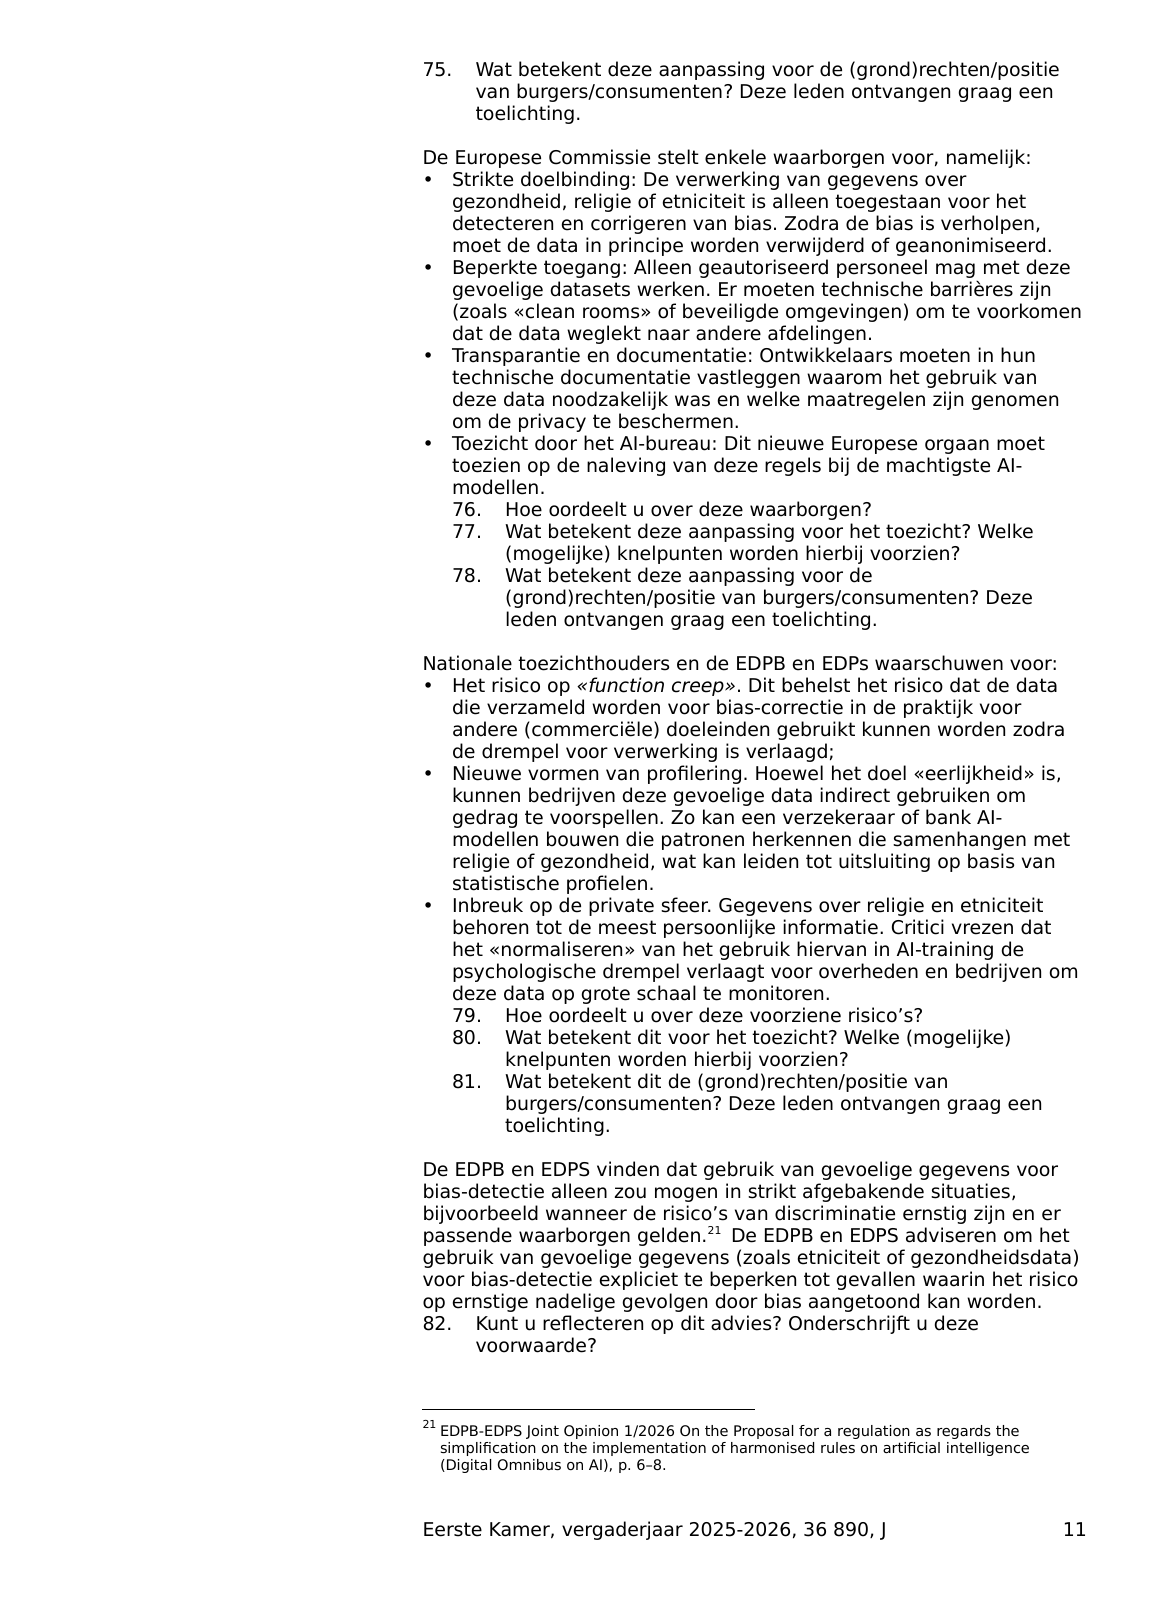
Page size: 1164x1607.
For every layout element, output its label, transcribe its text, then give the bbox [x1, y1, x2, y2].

text • Toezicht door het AI-bureau: Dit nieuwe Europese orgaan moet toezien op de naleving van deze regels bij de machtigste AI-modellen. [422, 433, 1087, 499]
text 76. Hoe oordeelt u over deze waarborgen? [452, 499, 1087, 521]
text 78. Wat betekent deze aanpassing voor de (grond)rechten/positie van burgers/consumenten? Deze leden ontvangen graag een toelichting. [452, 565, 1087, 631]
text Nationale toezichthouders en de EDPB en EDPs waarschuwen voor: [422, 653, 1087, 675]
text • Beperkte toegang: Alleen geautoriseerd personeel mag met deze gevoelige datasets werken. Er moeten technische barrières zijn (zoals «clean rooms» of beveiligde omgevingen) om te voorkomen dat de data weglekt naar andere afdelingen. [422, 257, 1087, 345]
text • Strikte doelbinding: De verwerking van gegevens over gezondheid, religie of etniciteit is alleen toegestaan voor het detecteren en corrigeren van bias. Zodra de bias is verholpen, moet de data in principe worden verwijderd of geanonimiseerd. [422, 169, 1087, 257]
text 75. Wat betekent deze aanpassing voor de (grond)rechten/positie van burgers/consumenten? Deze leden ontvangen graag een toelichting. [422, 59, 1087, 125]
text 77. Wat betekent deze aanpassing voor het toezicht? Welke (mogelijke) knelpunten worden hierbij voorzien? [452, 521, 1087, 565]
text 79. Hoe oordeelt u over deze voorziene risico’s? [452, 1004, 1087, 1027]
text De Europese Commissie stelt enkele waarborgen voor, namelijk: [422, 147, 1087, 169]
text • Inbreuk op de private sfeer. Gegevens over religie en etniciteit behoren tot de meest persoonlijke informatie. Critici vrezen dat het «normaliseren» van het gebruik hiervan in AI-training de psychologische drempel verlaagt voor overheden en bedrijven om deze data op grote schaal te monitoren. [422, 895, 1087, 1004]
text 81. Wat betekent dit de (grond)rechten/positie van burgers/consumenten? Deze leden ontvangen graag een toelichting. [452, 1071, 1087, 1136]
text • Transparantie en documentatie: Ontwikkelaars moeten in hun technische documentatie vastleggen waarom het gebruik van deze data noodzakelijk was en welke maatregelen zijn genomen om de privacy te beschermen. [422, 345, 1087, 433]
text • Het risico op «function creep». Dit behelst het risico dat de data die verzameld worden voor bias-correctie in de praktijk voor andere (commerciële) doeleinden gebruikt kunnen worden zodra de drempel voor verwerking is verlaagd; [422, 675, 1087, 763]
text 82. Kunt u reflecteren op dit advies? Onderschrijft u deze voorwaarde? [422, 1312, 1087, 1356]
text • Nieuwe vormen van profilering. Hoewel het doel «eerlijkheid» is, kunnen bedrijven deze gevoelige data indirect gebruiken om gedrag te voorspellen. Zo kan een verzekeraar of bank AI-modellen bouwen die patronen herkennen die samenhangen met religie of gezondheid, wat kan leiden tot uitsluiting op basis van statistische profielen. [422, 763, 1087, 895]
text 80. Wat betekent dit voor het toezicht? Welke (mogelijke) knelpunten worden hierbij voorzien? [452, 1027, 1087, 1071]
text EDPB-EDPS Joint Opinion 1/2026 On the Proposal for a regulation as regards the simplification on the implementation of harmonised rules on artificial intelligence (Digital Omnibus on AI), p. 6–8. [422, 1418, 1087, 1474]
text De EDPB en EDPS vinden dat gebruik van gevoelige gegevens voor bias-detectie alleen zou mogen in strikt afgebakende situaties, bijvoorbeeld wanneer de risico’s van discriminatie ernstig zijn en er passende waarborgen gelden. De EDPB en EDPS adviseren om het gebruik van gevoelige gegevens (zoals etniciteit of gezondheidsdata) voor bias-detectie expliciet te beperken tot gevallen waarin het risico op ernstige nadelige gevolgen door bias aangetoond kan worden. [422, 1159, 1087, 1312]
